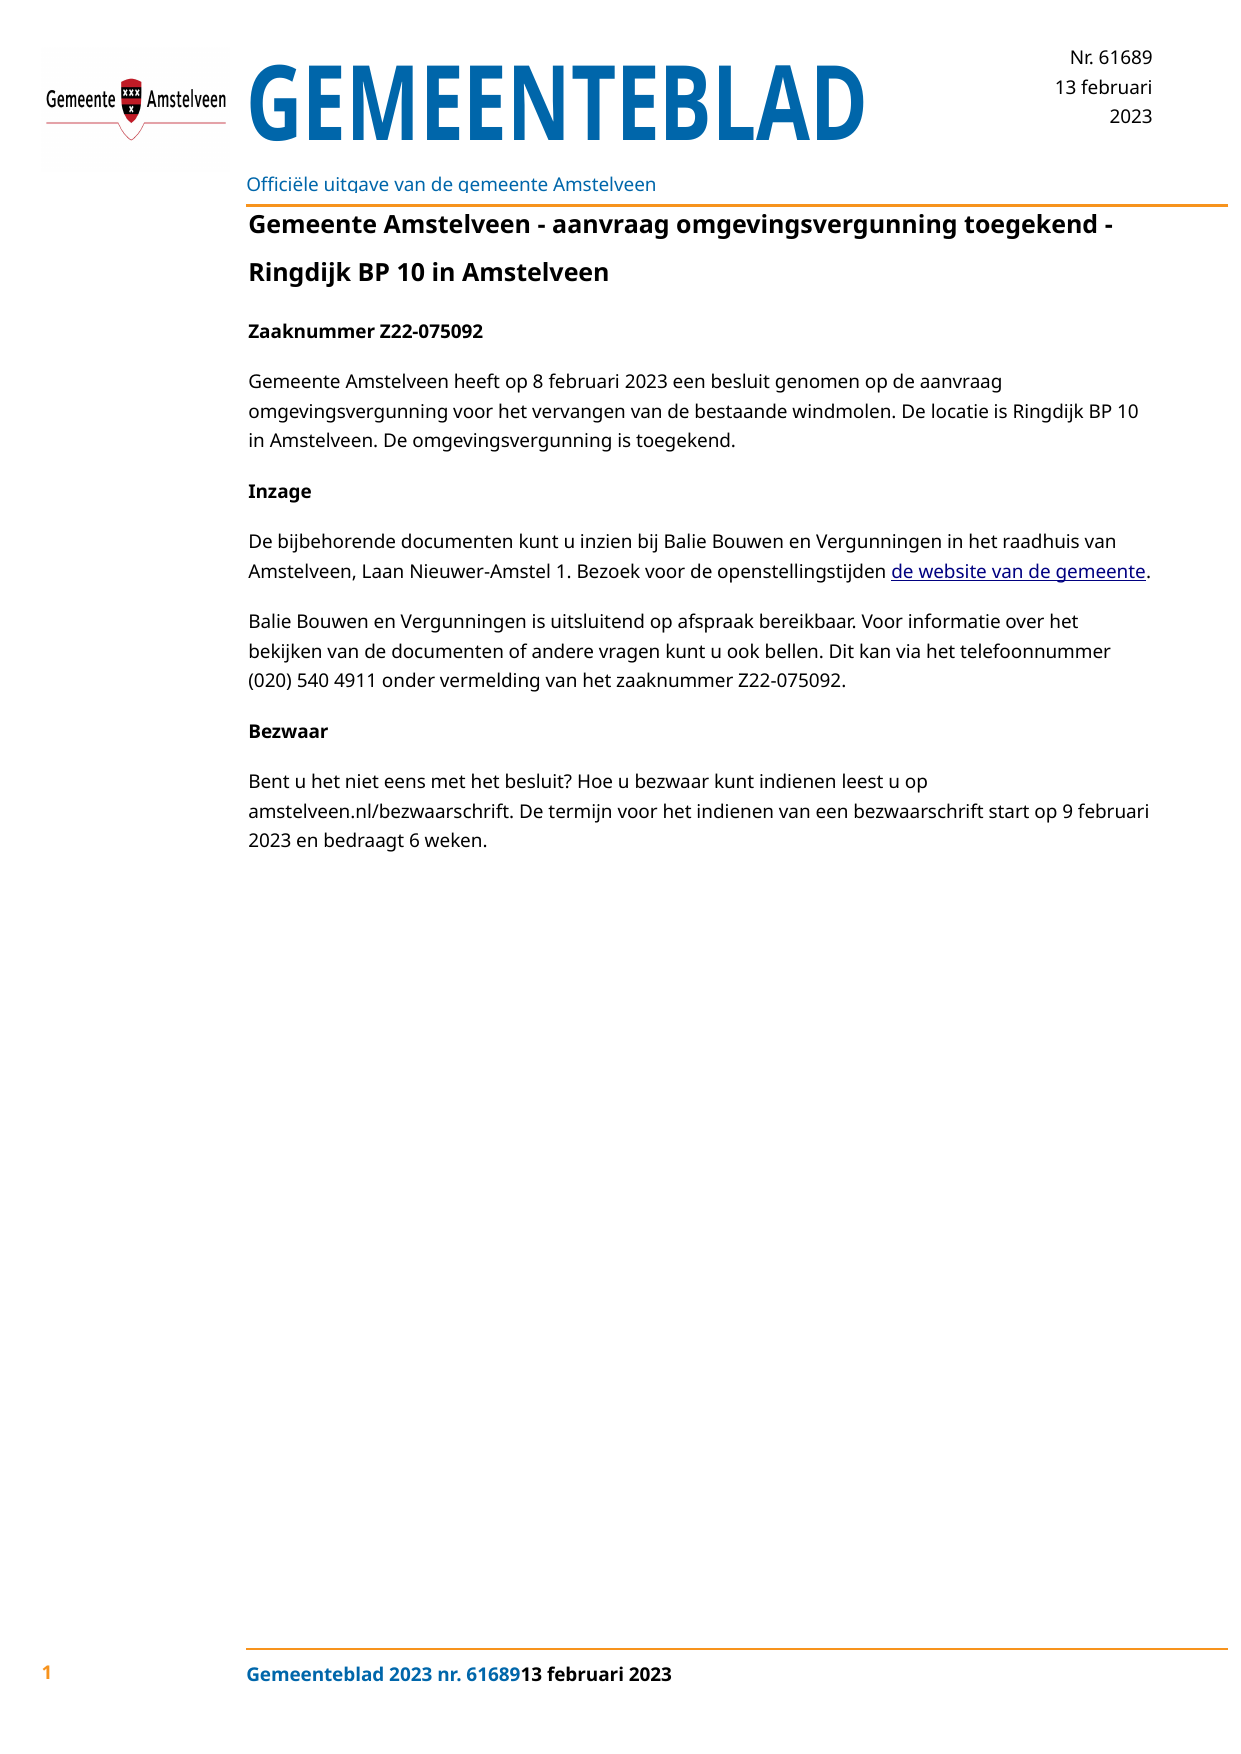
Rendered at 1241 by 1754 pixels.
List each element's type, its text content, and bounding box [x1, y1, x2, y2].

text Zaaknummer Z22-075092 [248, 318, 1152, 344]
text Bent u het niet eens met het besluit? Hoe u bezwaar kunt indienen leest u op amstelveen.nl/bezwaarschrift. De termijn voor het indienen van een bezwaarschrift start op 9 februari 2023 en bedraagt 6 weken. [248, 768, 1152, 853]
picture [41, 47, 231, 172]
text Gemeente Amstelveen heeft op 8 februari 2023 een besluit genomen op de aanvraag omgevingsvergunning voor het vervangen van de bestaande windmolen. De locatie is Ringdijk BP 10 in Amstelveen. De omgevingsvergunning is toegekend. [248, 368, 1152, 453]
text De bijbehorende documenten kunt u inzien bij Balie Bouwen en Vergunningen in het raadhuis van Amstelveen, Laan Nieuwer-Amstel 1. Bezoek voor de openstellingstijden de website van de gemeente. [248, 528, 1152, 584]
text Balie Bouwen en Vergunningen is uitsluitend op afspraak bereikbaar. Voor informatie over het bekijken van de documenten of andere vragen kunt u ook bellen. Dit kan via het telefoonnummer (020) 540 4911 onder vermelding van het zaaknummer Z22-075092. [248, 608, 1152, 693]
text Bezwaar [248, 718, 1152, 744]
text Inzage [248, 478, 1152, 504]
text Gemeente Amstelveen - aanvraag omgevingsvergunning toegekend - Ringdijk BP 10 in Amstelveen [248, 207, 1152, 288]
